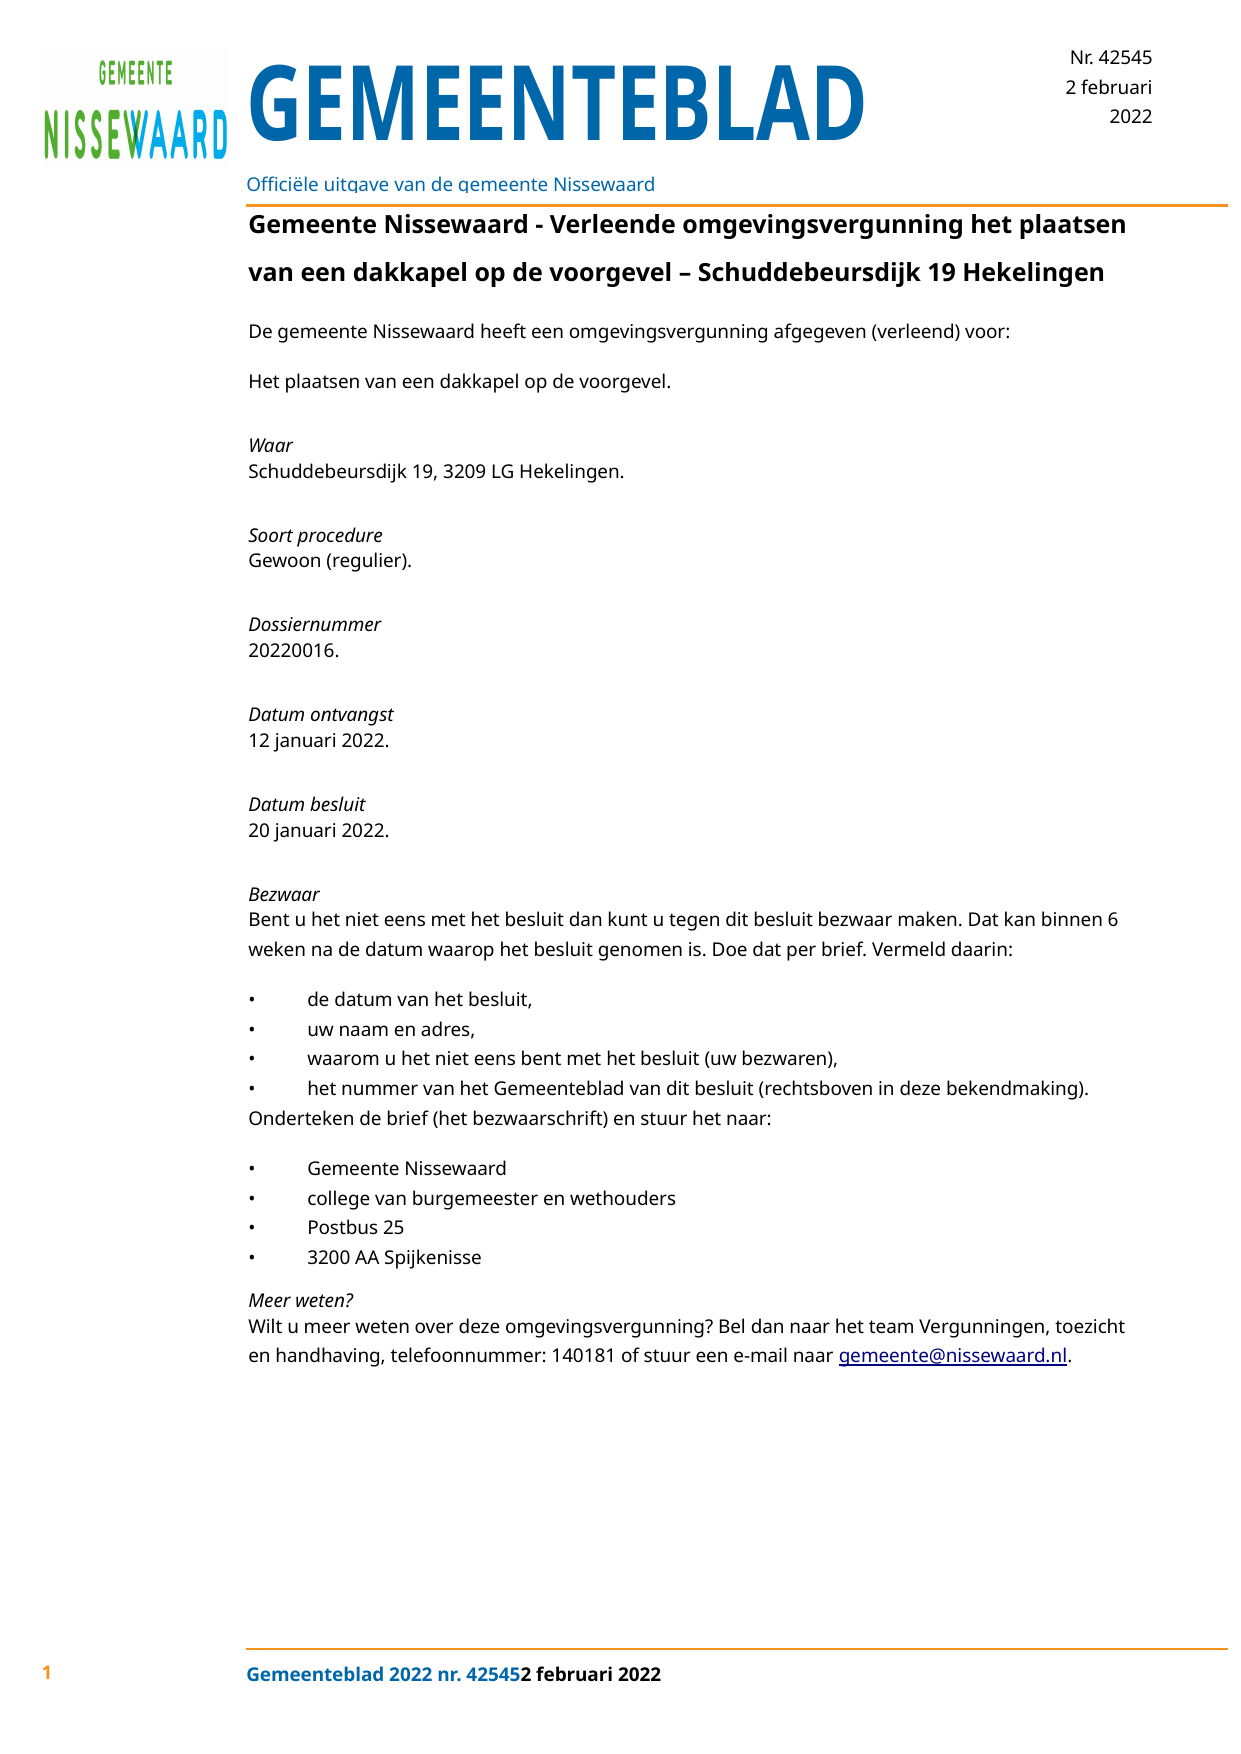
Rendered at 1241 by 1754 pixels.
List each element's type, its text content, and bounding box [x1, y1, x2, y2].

text Waar [248, 432, 1152, 458]
text De gemeente Nissewaard heeft een omgevingsvergunning afgegeven (verleend) voor: [248, 318, 1152, 344]
text Schuddebeursdijk 19, 3209 LG Hekelingen. [248, 458, 1152, 484]
text 20 januari 2022. [248, 817, 1152, 842]
list uw naam en adres, [248, 1016, 1152, 1042]
list het nummer van het Gemeenteblad van dit besluit (rechtsboven in deze bekendmaking). [248, 1075, 1152, 1101]
text Datum besluit [248, 791, 1152, 817]
text Bezwaar [248, 881, 1152, 906]
text Wilt u meer weten over deze omgevingsvergunning? Bel dan naar het team Vergunningen, toezicht en handhaving, telefoonnummer: 140181 of stuur een e-mail naar gemeente@nissewaard.nl. [248, 1313, 1152, 1368]
text Het plaatsen van een dakkapel op de voorgevel. [248, 368, 1152, 394]
text Soort procedure [248, 522, 1152, 548]
text Bent u het niet eens met het besluit dan kunt u tegen dit besluit bezwaar maken. Dat kan binnen 6 weken na de datum waarop het besluit genomen is. Doe dat per brief. Vermeld daarin: [248, 906, 1152, 962]
text Datum ontvangst [248, 701, 1152, 727]
list de datum van het besluit, [248, 986, 1152, 1012]
list waarom u het niet eens bent met het besluit (uw bezwaren), [248, 1046, 1152, 1071]
text Dossiernummer [248, 612, 1152, 637]
text Gemeente Nissewaard - Verleende omgevingsvergunning het plaatsen van een dakkapel op de voorgevel – Schuddebeursdijk 19 Hekelingen [248, 207, 1152, 288]
text 20220016. [248, 637, 1152, 663]
text Onderteken de brief (het bezwaarschrift) en stuur het naar: [248, 1105, 1152, 1131]
text Gewoon (regulier). [248, 548, 1152, 573]
text 12 januari 2022. [248, 727, 1152, 753]
list 3200 AA Spijkenisse [248, 1244, 1152, 1270]
list college van burgemeester en wethouders [248, 1185, 1152, 1211]
picture [41, 47, 231, 172]
list Postbus 25 [248, 1214, 1152, 1240]
list Gemeente Nissewaard [248, 1155, 1152, 1181]
text Meer weten? [248, 1287, 1152, 1313]
